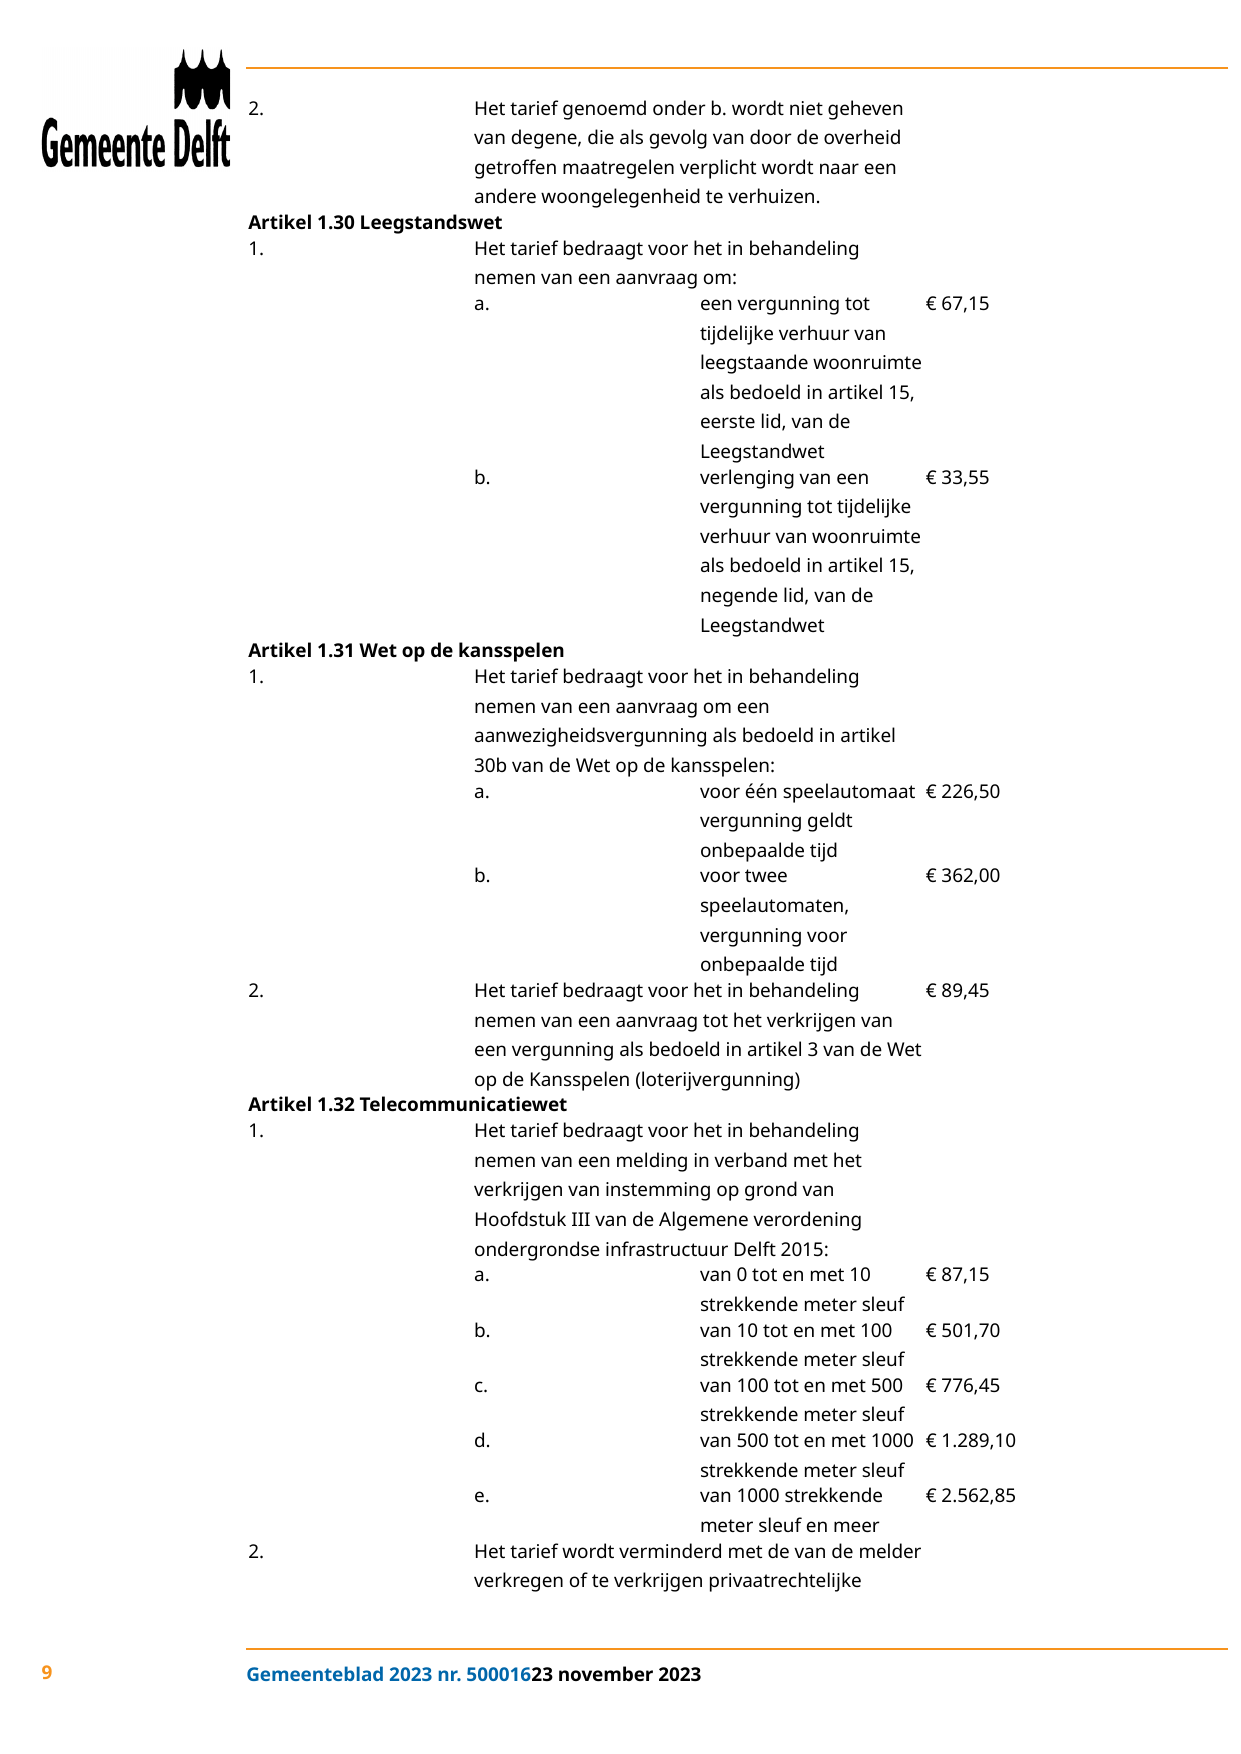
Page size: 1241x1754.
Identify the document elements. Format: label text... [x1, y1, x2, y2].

table_cell a. [474, 778, 700, 863]
table_cell [248, 863, 474, 977]
table_cell € 89,45 [926, 977, 1152, 1092]
table_cell c. [474, 1372, 700, 1427]
table_cell Artikel 1.32 Telecommunicatiewet [248, 1092, 1152, 1117]
table_cell [248, 290, 474, 464]
table_cell [248, 1372, 474, 1427]
table_cell [248, 1317, 474, 1372]
table_cell € 2.562,85 [926, 1483, 1152, 1538]
table_cell een vergunning tot tijdelijke verhuur van leegstaande woonruimte als bedoeld in artikel 15, eerste lid, van de Leegstandwet [700, 290, 926, 464]
table_cell voor één speelautomaat vergunning geldt onbepaalde tijd [700, 778, 926, 863]
table_cell 2. [248, 95, 474, 209]
table_cell [248, 464, 474, 638]
table_cell 2. [248, 977, 474, 1092]
table_cell b. [474, 863, 700, 977]
table_cell € 362,00 [926, 863, 1152, 977]
table_cell [248, 1483, 474, 1538]
table_cell € 776,45 [926, 1372, 1152, 1427]
table_cell € 501,70 [926, 1317, 1152, 1372]
table_cell e. [474, 1483, 700, 1538]
table_cell Het tarief bedraagt voor het in behandeling nemen van een aanvraag om: [474, 235, 926, 290]
table_cell Het tarief bedraagt voor het in behandeling nemen van een melding in verband met het verkrijgen van instemming op grond van Hoofdstuk III van de Algemene verordening ondergrondse infrastructuur Delft 2015: [474, 1118, 926, 1261]
table_cell [248, 778, 474, 863]
table_cell a. [474, 1261, 700, 1317]
table_cell [926, 95, 1152, 209]
table_cell € 226,50 [926, 778, 1152, 863]
table_cell [926, 1538, 1152, 1593]
table_cell van 0 tot en met 10 strekkende meter sleuf [700, 1261, 926, 1317]
table_cell d. [474, 1428, 700, 1483]
table_cell [926, 663, 1152, 778]
table_cell Artikel 1.31 Wet op de kansspelen [248, 638, 1152, 663]
table_cell 1. [248, 663, 474, 778]
table_cell [926, 1118, 1152, 1261]
table_cell 1. [248, 235, 474, 290]
table_cell van 500 tot en met 1000 strekkende meter sleuf [700, 1428, 926, 1483]
picture [41, 47, 231, 172]
table_cell Het tarief wordt verminderd met de van de melder verkregen of te verkrijgen privaatrechtelijke [474, 1538, 926, 1593]
table_cell [248, 1261, 474, 1317]
table_cell € 87,15 [926, 1261, 1152, 1317]
table_cell Het tarief bedraagt voor het in behandeling nemen van een aanvraag om een aanwezigheidsvergunning als bedoeld in artikel 30b van de Wet op de kansspelen: [474, 663, 926, 778]
table_cell € 67,15 [926, 290, 1152, 464]
table_cell Het tarief bedraagt voor het in behandeling nemen van een aanvraag tot het verkrijgen van een vergunning als bedoeld in artikel 3 van de Wet op de Kansspelen (loterijvergunning) [474, 977, 926, 1092]
table_cell € 33,55 [926, 464, 1152, 638]
table_cell verlenging van een vergunning tot tijdelijke verhuur van woonruimte als bedoeld in artikel 15, negende lid, van de Leegstandwet [700, 464, 926, 638]
table_cell [248, 1428, 474, 1483]
table_cell a. [474, 290, 700, 464]
table_cell 2. [248, 1538, 474, 1593]
table_cell b. [474, 464, 700, 638]
table_cell b. [474, 1317, 700, 1372]
table_cell € 1.289,10 [926, 1428, 1152, 1483]
table_cell van 100 tot en met 500 strekkende meter sleuf [700, 1372, 926, 1427]
table_cell 1. [248, 1118, 474, 1261]
table_cell voor twee speelautomaten, vergunning voor onbepaalde tijd [700, 863, 926, 977]
table_cell [926, 235, 1152, 290]
table_cell van 1000 strekkende meter sleuf en meer [700, 1483, 926, 1538]
table_cell van 10 tot en met 100 strekkende meter sleuf [700, 1317, 926, 1372]
table_cell Artikel 1.30 Leegstandswet [248, 209, 1152, 235]
table_cell Het tarief genoemd onder b. wordt niet geheven van degene, die als gevolg van door de overheid getroffen maatregelen verplicht wordt naar een andere woongelegenheid te verhuizen. [474, 95, 926, 209]
